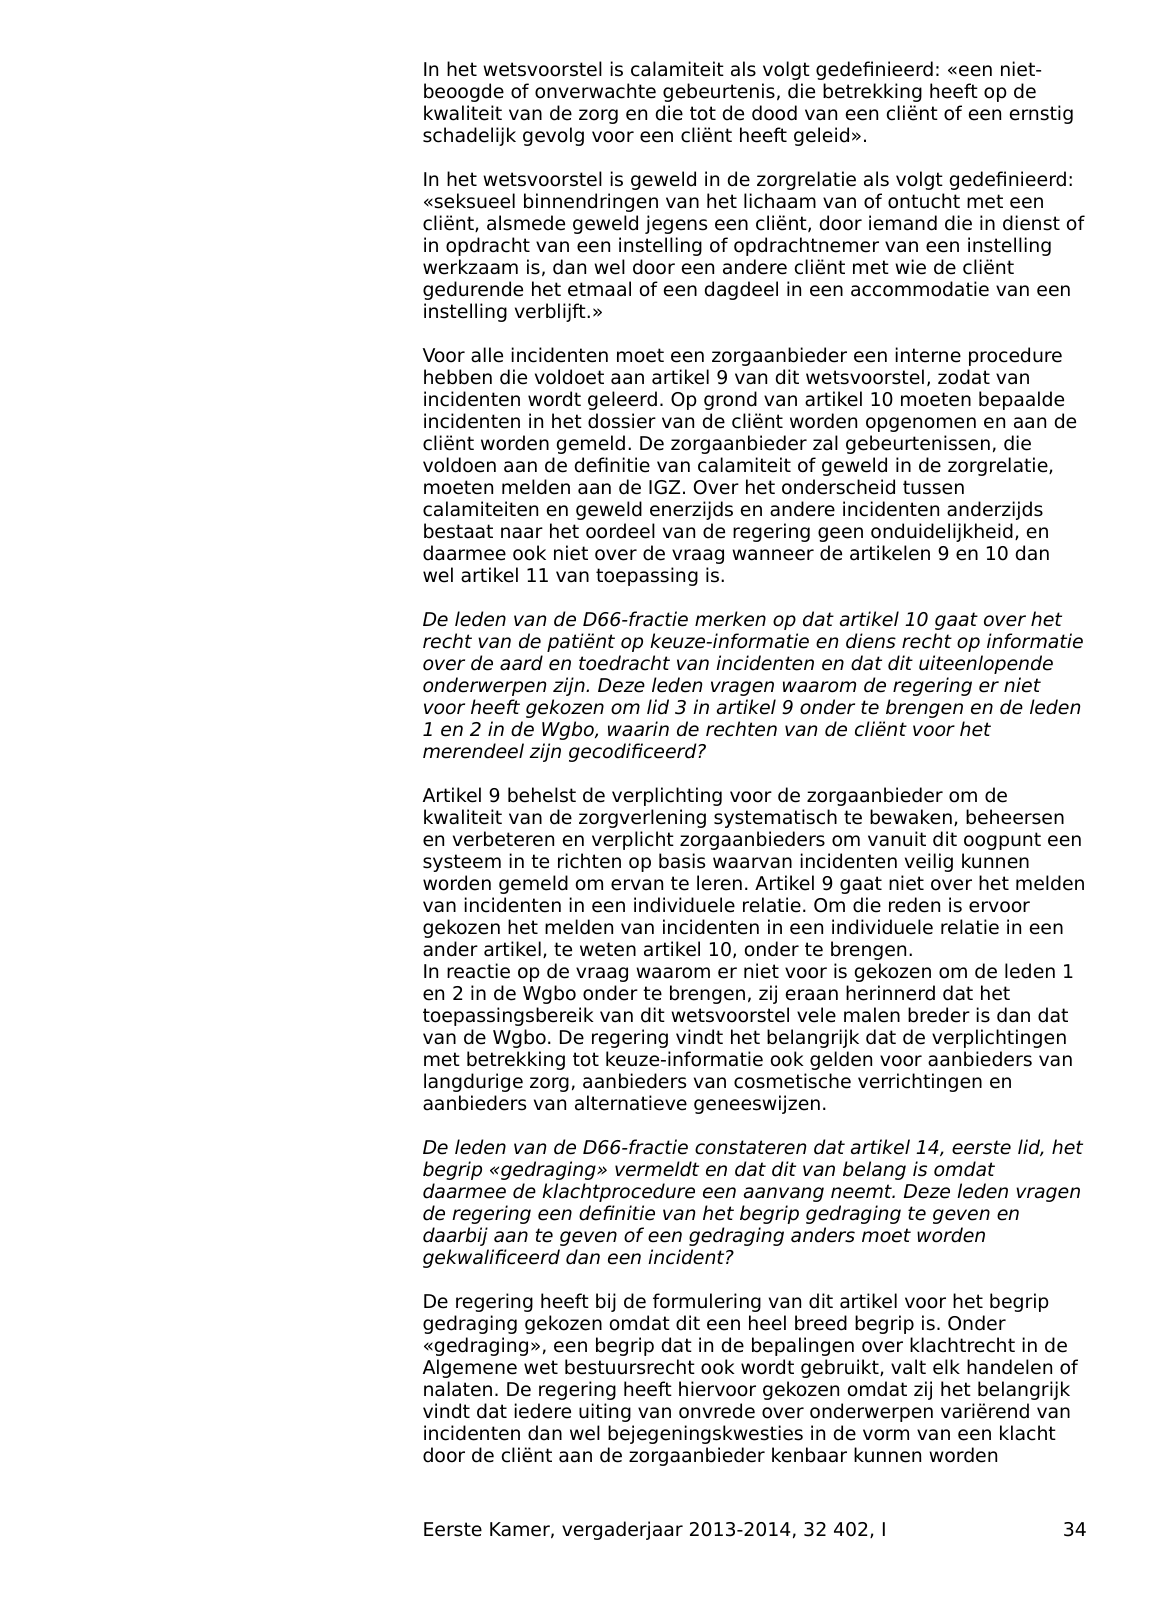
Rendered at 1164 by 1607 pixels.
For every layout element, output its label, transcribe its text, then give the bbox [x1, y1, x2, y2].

text Artikel 9 behelst de verplichting voor de zorgaanbieder om de kwaliteit van de zorgverlening systematisch te bewaken, beheersen en verbeteren en verplicht zorgaanbieders om vanuit dit oogpunt een systeem in te richten op basis waarvan incidenten veilig kunnen worden gemeld om ervan te leren. Artikel 9 gaat niet over het melden van incidenten in een individuele relatie. Om die reden is ervoor gekozen het melden van incidenten in een individuele relatie in een ander artikel, te weten artikel 10, onder te brengen. [422, 785, 1087, 961]
text De leden van de D66-fractie constateren dat artikel 14, eerste lid, het begrip «gedraging» vermeldt en dat dit van belang is omdat daarmee de klachtprocedure een aanvang neemt. Deze leden vragen de regering een definitie van het begrip gedraging te geven en daarbij aan te geven of een gedraging anders moet worden gekwalificeerd dan een incident? [422, 1137, 1087, 1269]
text In het wetsvoorstel is calamiteit als volgt gedefinieerd: «een niet-beoogde of onverwachte gebeurtenis, die betrekking heeft op de kwaliteit van de zorg en die tot de dood van een cliënt of een ernstig schadelijk gevolg voor een cliënt heeft geleid». [422, 59, 1087, 147]
text In reactie op de vraag waarom er niet voor is gekozen om de leden 1 en 2 in de Wgbo onder te brengen, zij eraan herinnerd dat het toepassingsbereik van dit wetsvoorstel vele malen breder is dan dat van de Wgbo. De regering vindt het belangrijk dat de verplichtingen met betrekking tot keuze-informatie ook gelden voor aanbieders van langdurige zorg, aanbieders van cosmetische verrichtingen en aanbieders van alternatieve geneeswijzen. [422, 961, 1087, 1115]
text De leden van de D66-fractie merken op dat artikel 10 gaat over het recht van de patiënt op keuze-informatie en diens recht op informatie over de aard en toedracht van incidenten en dat dit uiteenlopende onderwerpen zijn. Deze leden vragen waarom de regering er niet voor heeft gekozen om lid 3 in artikel 9 onder te brengen en de leden 1 en 2 in de Wgbo, waarin de rechten van de cliënt voor het merendeel zijn gecodificeerd? [422, 609, 1087, 763]
text Voor alle incidenten moet een zorgaanbieder een interne procedure hebben die voldoet aan artikel 9 van dit wetsvoorstel, zodat van incidenten wordt geleerd. Op grond van artikel 10 moeten bepaalde incidenten in het dossier van de cliënt worden opgenomen en aan de cliënt worden gemeld. De zorgaanbieder zal gebeurtenissen, die voldoen aan de definitie van calamiteit of geweld in de zorgrelatie, moeten melden aan de IGZ. Over het onderscheid tussen calamiteiten en geweld enerzijds en andere incidenten anderzijds bestaat naar het oordeel van de regering geen onduidelijkheid, en daarmee ook niet over de vraag wanneer de artikelen 9 en 10 dan wel artikel 11 van toepassing is. [422, 345, 1087, 587]
text De regering heeft bij de formulering van dit artikel voor het begrip gedraging gekozen omdat dit een heel breed begrip is. Onder «gedraging», een begrip dat in de bepalingen over klachtrecht in de Algemene wet bestuursrecht ook wordt gebruikt, valt elk handelen of nalaten. De regering heeft hiervoor gekozen omdat zij het belangrijk vindt dat iedere uiting van onvrede over onderwerpen variërend van incidenten dan wel bejegeningskwesties in de vorm van een klacht door de cliënt aan de zorgaanbieder kenbaar kunnen worden [422, 1291, 1087, 1467]
text In het wetsvoorstel is geweld in de zorgrelatie als volgt gedefinieerd: «seksueel binnendringen van het lichaam van of ontucht met een cliënt, alsmede geweld jegens een cliënt, door iemand die in dienst of in opdracht van een instelling of opdrachtnemer van een instelling werkzaam is, dan wel door een andere cliënt met wie de cliënt gedurende het etmaal of een dagdeel in een accommodatie van een instelling verblijft.» [422, 169, 1087, 323]
